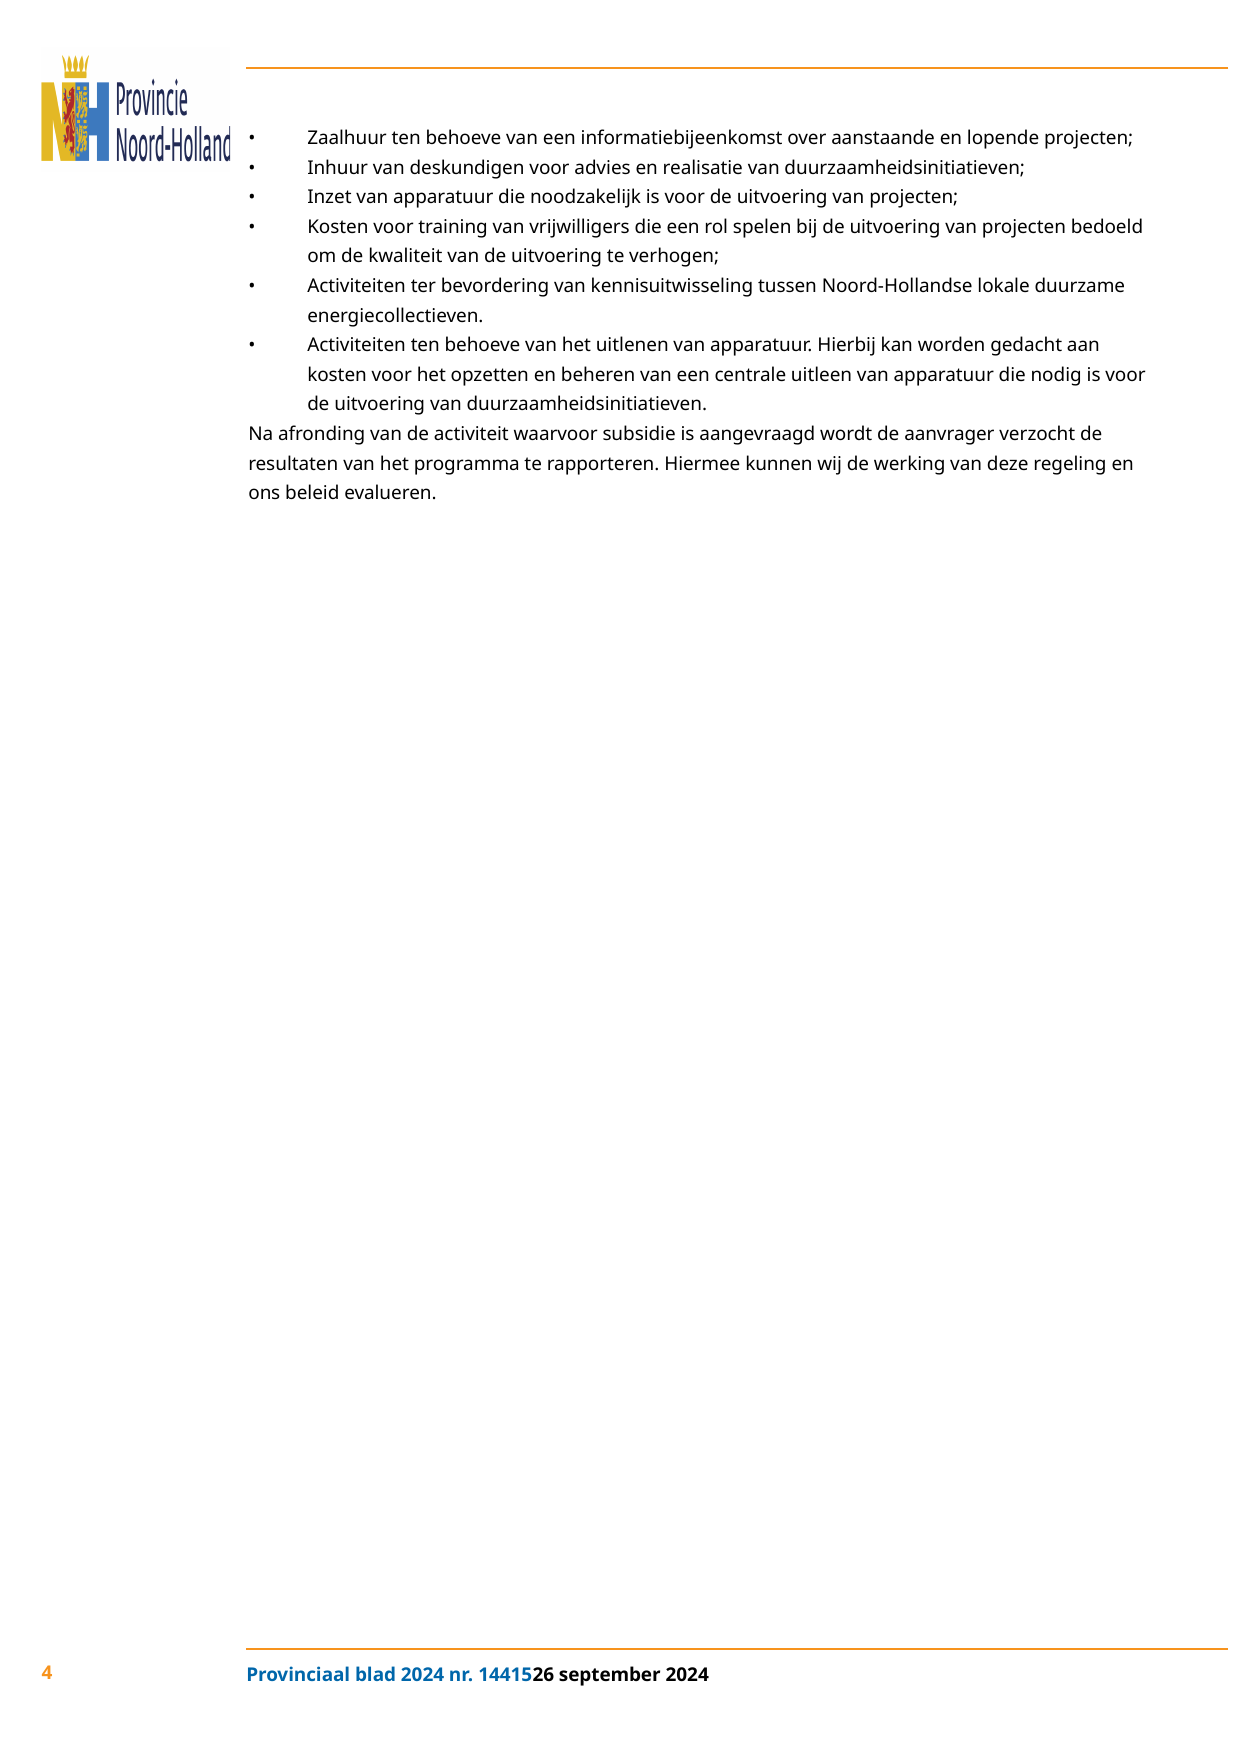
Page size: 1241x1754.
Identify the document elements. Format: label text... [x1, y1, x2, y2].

list Kosten voor training van vrijwilligers die een rol spelen bij de uitvoering van projecten bedoeld om de kwaliteit van de uitvoering te verhogen; [248, 213, 1152, 268]
list Inhuur van deskundigen voor advies en realisatie van duurzaamheidsinitiatieven; [248, 154, 1152, 180]
list Zaalhuur ten behoeve van een informatiebijeenkomst over aanstaande en lopende projecten; [248, 124, 1152, 150]
list Inzet van apparatuur die noodzakelijk is voor de uitvoering van projecten; [248, 183, 1152, 209]
text Na afronding van de activiteit waarvoor subsidie is aangevraagd wordt de aanvrager verzocht de resultaten van het programma te rapporteren. Hiermee kunnen wij de werking van deze regeling en ons beleid evalueren. [248, 420, 1152, 505]
list Activiteiten ter bevordering van kennisuitwisseling tussen Noord-Hollandse lokale duurzame energiecollectieven. [248, 272, 1152, 328]
list Activiteiten ten behoeve van het uitlenen van apparatuur. Hierbij kan worden gedacht aan kosten voor het opzetten en beheren van een centrale uitleen van apparatuur die nodig is voor de uitvoering van duurzaamheidsinitiatieven. [248, 331, 1152, 416]
picture [41, 47, 231, 172]
